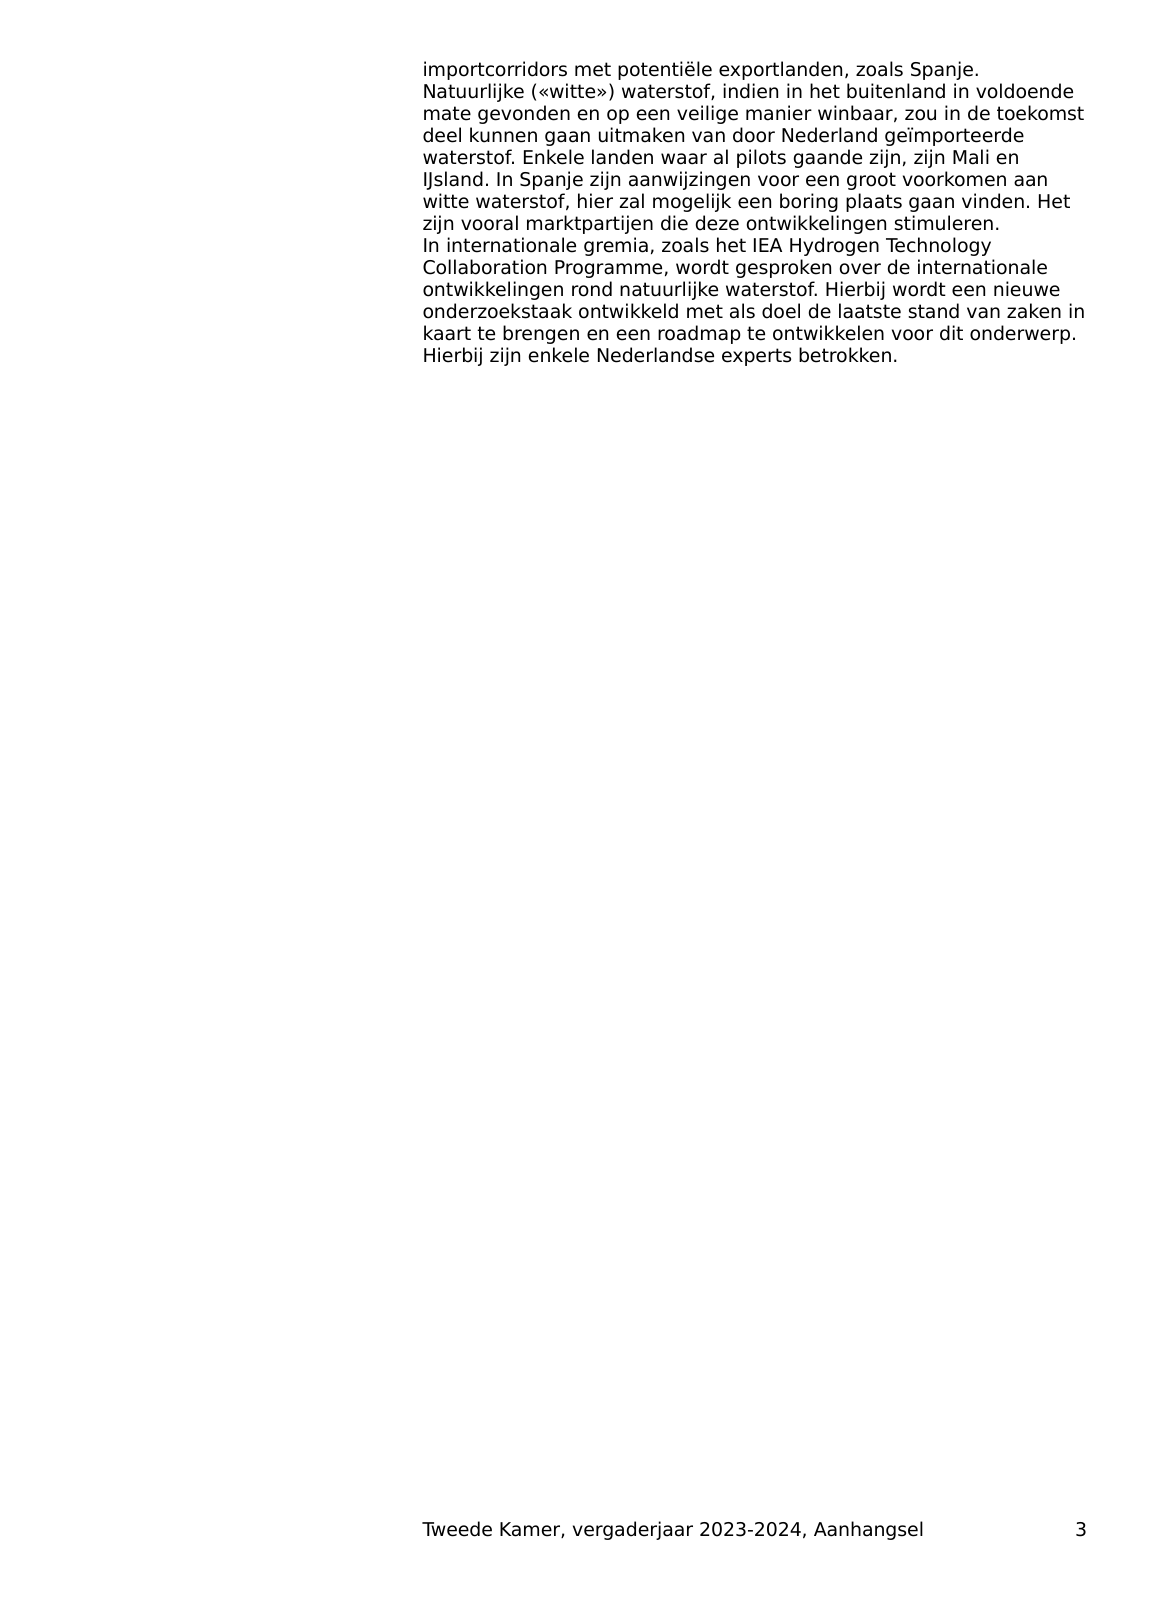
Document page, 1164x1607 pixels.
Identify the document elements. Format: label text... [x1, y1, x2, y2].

text importcorridors met potentiële exportlanden, zoals Spanje. Natuurlijke («witte») waterstof, indien in het buitenland in voldoende mate gevonden en op een veilige manier winbaar, zou in de toekomst deel kunnen gaan uitmaken van door Nederland geïmporteerde waterstof. Enkele landen waar al pilots gaande zijn, zijn Mali en IJsland. In Spanje zijn aanwijzingen voor een groot voorkomen aan witte waterstof, hier zal mogelijk een boring plaats gaan vinden. Het zijn vooral marktpartijen die deze ontwikkelingen stimuleren. [422, 59, 1087, 235]
text In internationale gremia, zoals het IEA Hydrogen Technology Collaboration Programme, wordt gesproken over de internationale ontwikkelingen rond natuurlijke waterstof. Hierbij wordt een nieuwe onderzoekstaak ontwikkeld met als doel de laatste stand van zaken in kaart te brengen en een roadmap te ontwikkelen voor dit onderwerp. Hierbij zijn enkele Nederlandse experts betrokken. [422, 235, 1087, 367]
